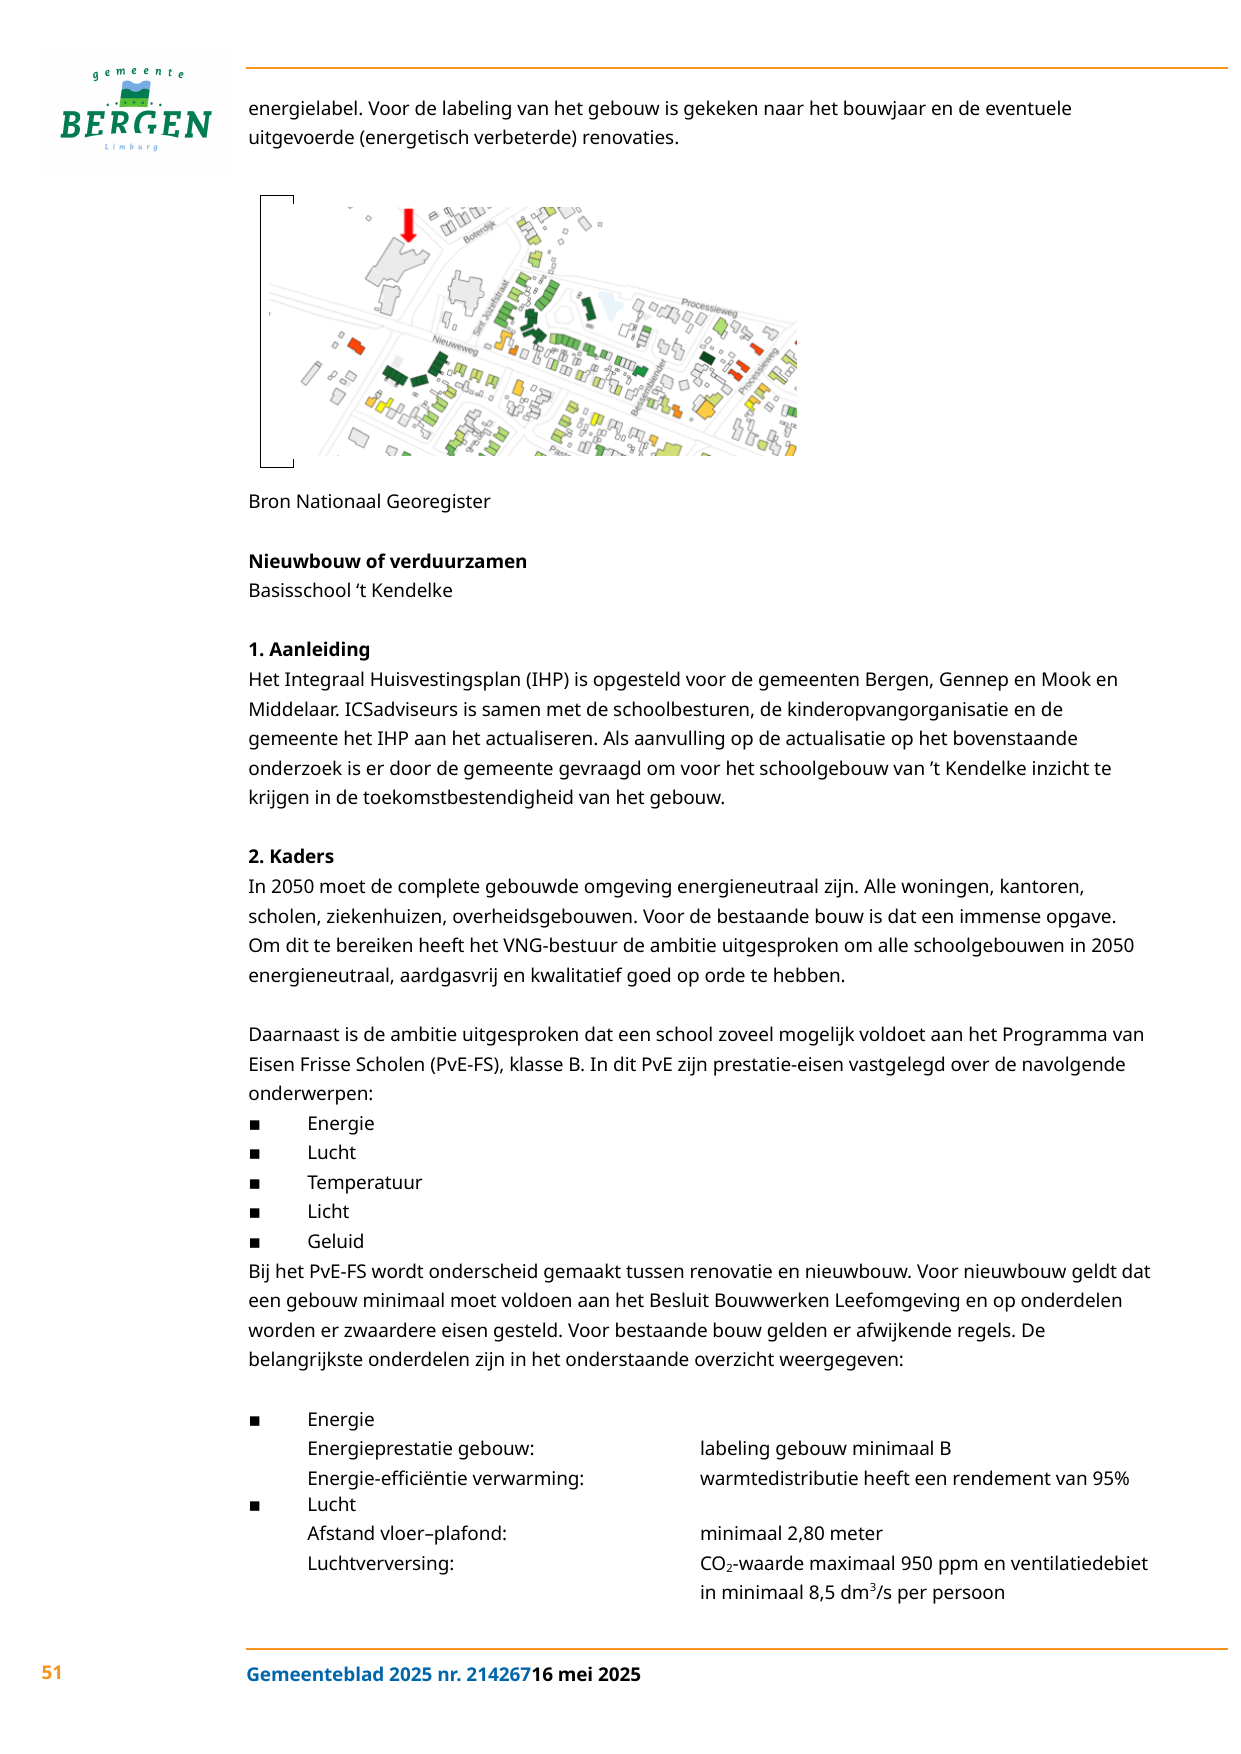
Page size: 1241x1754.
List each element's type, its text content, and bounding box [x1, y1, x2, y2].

text Het Integraal Huisvestingsplan (IHP) is opgesteld voor de gemeenten Bergen, Gennep en Mook en Middelaar. ICSadviseurs is samen met de schoolbesturen, de kinderopvangorganisatie en de gemeente het IHP aan het actualiseren. Als aanvulling op de actualisatie op het bovenstaande onderzoek is er door de gemeente gevraagd om voor het schoolgebouw van ’t Kendelke inzicht te krijgen in de toekomstbestendigheid van het gebouw. [248, 666, 1152, 810]
list Licht [248, 1199, 1152, 1224]
text Basisschool ‘t Kendelke [248, 577, 1152, 603]
table_cell Lucht Afstand vloer–plafond: Luchtverversing: [248, 1491, 700, 1605]
text 1. Aanleiding [248, 637, 1152, 662]
text In 2050 moet de complete gebouwde omgeving energieneutraal zijn. Alle woningen, kantoren, scholen, ziekenhuizen, overheidsgebouwen. Voor de bestaande bouw is dat een immense opgave. Om dit te bereiken heeft het VNG-bestuur de ambitie uitgesproken om alle schoolgebouwen in 2050 energieneutraal, aardgasvrij en kwalitatief goed op orde te hebben. [248, 873, 1152, 988]
table_cell minimaal 2,80 meter CO2-waarde maximaal 950 ppm en ventilatiedebiet in minimaal 8,5 dm3/s per persoon [700, 1491, 1152, 1605]
list Energie [248, 1110, 1152, 1136]
text Bij het PvE-FS wordt onderscheid gemaakt tussen renovatie en nieuwbouw. Voor nieuwbouw geldt dat een gebouw minimaal moet voldoen aan het Besluit Bouwwerken Leefomgeving en op onderdelen worden er zwaardere eisen gesteld. Voor bestaande bouw gelden er afwijkende regels. De belangrijkste onderdelen zijn in het onderstaande overzicht weergegeven: [248, 1258, 1152, 1372]
list Temperatuur [248, 1169, 1152, 1195]
picture [268, 204, 801, 459]
text 2. Kaders [248, 844, 1152, 869]
list Lucht [248, 1139, 1152, 1165]
table_header Energie Energieprestatie gebouw: Energie-efficiëntie verwarming: [248, 1406, 700, 1491]
table_header labeling gebouw minimaal B warmtedistributie heeft een rendement van 95% [700, 1406, 1152, 1491]
text Nieuwbouw of verduurzamen [248, 548, 1152, 573]
text energielabel. Voor de labeling van het gebouw is gekeken naar het bouwjaar en de eventuele uitgevoerde (energetisch verbeterde) renovaties. [248, 95, 1152, 150]
text Daarnaast is de ambitie uitgesproken dat een school zoveel mogelijk voldoet aan het Programma van Eisen Frisse Scholen (PvE-FS), klasse B. In dit PvE zijn prestatie-eisen vastgelegd over de navolgende onderwerpen: [248, 1021, 1152, 1106]
text Bron Nationaal Georegister [248, 489, 1152, 514]
picture [41, 47, 231, 172]
list Geluid [248, 1228, 1152, 1254]
